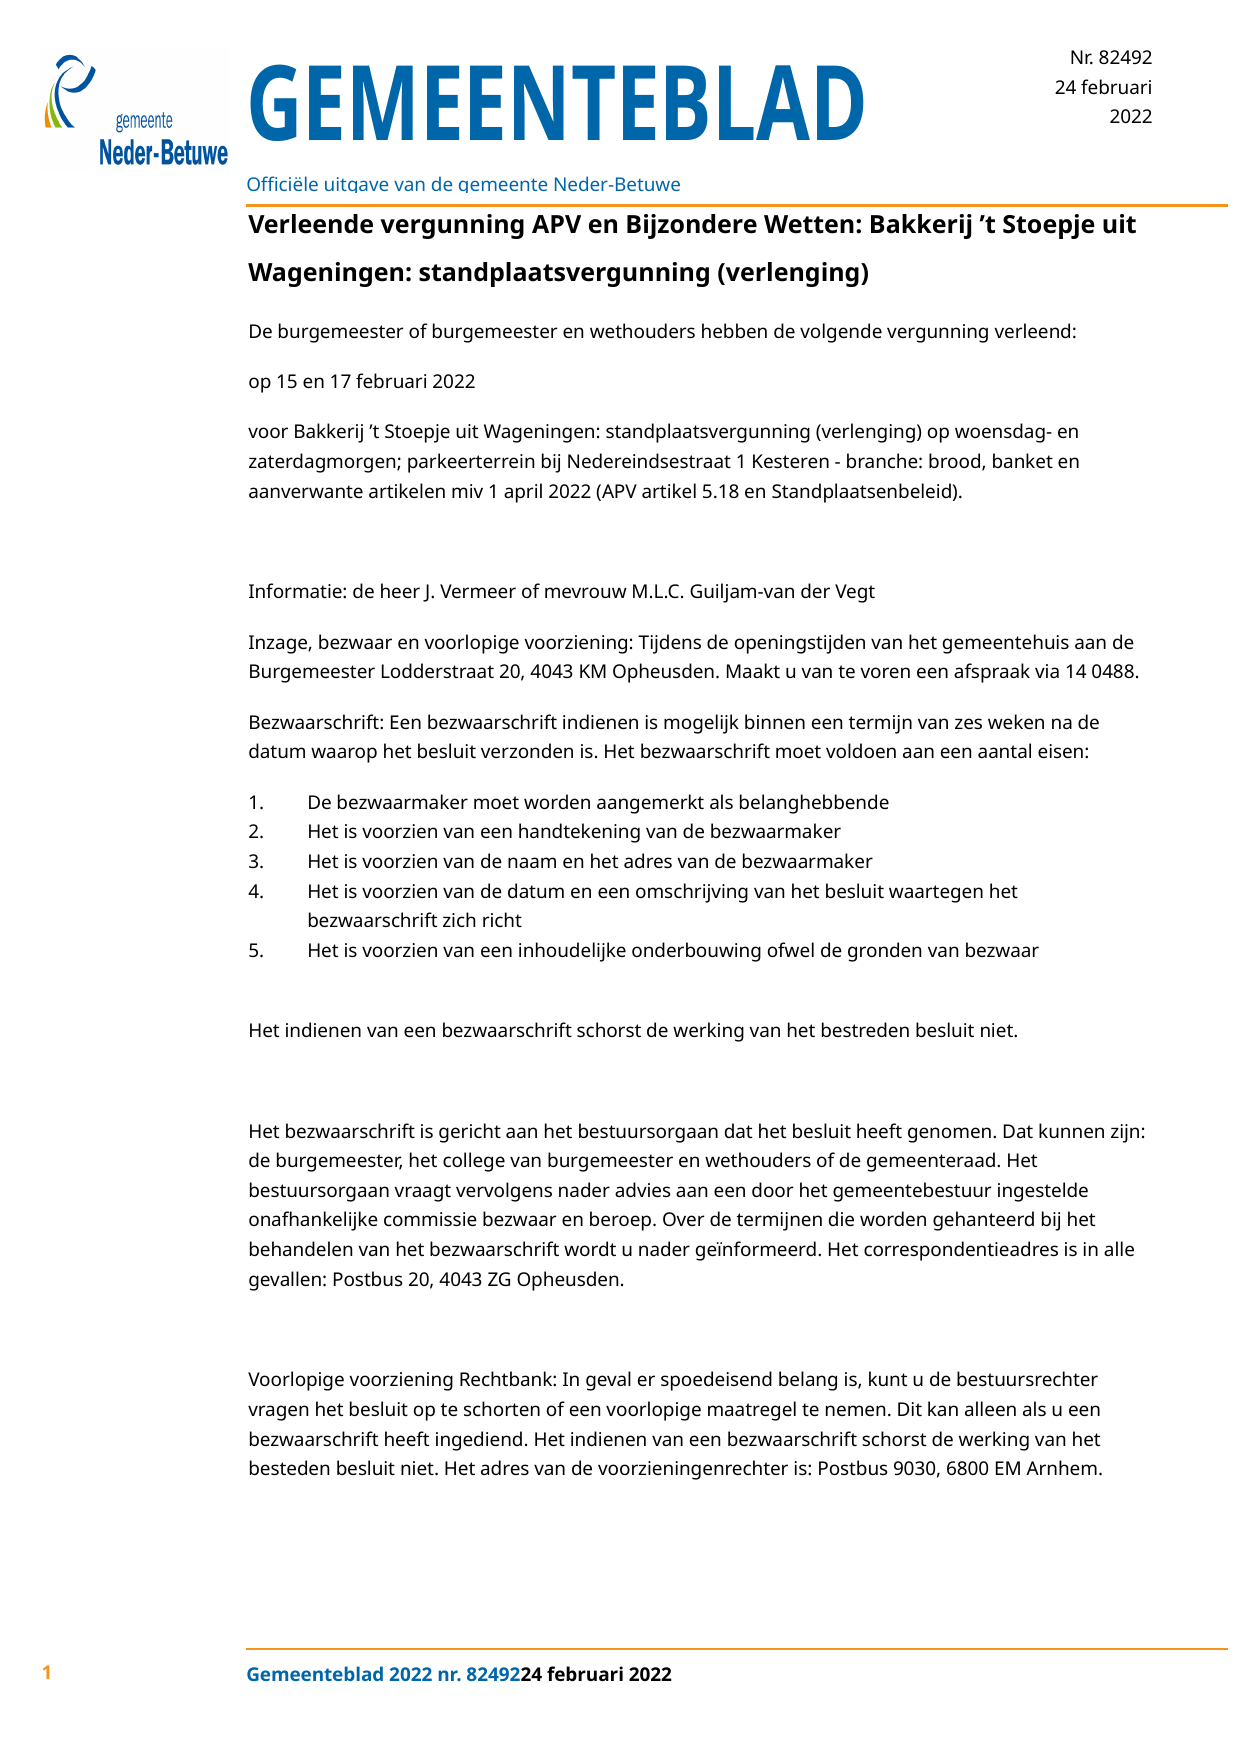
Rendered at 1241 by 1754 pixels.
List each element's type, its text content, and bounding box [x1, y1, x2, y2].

text Bezwaarschrift: Een bezwaarschrift indienen is mogelijk binnen een termijn van zes weken na de datum waarop het besluit verzonden is. Het bezwaarschrift moet voldoen aan een aantal eisen: [248, 709, 1152, 764]
text De burgemeester of burgemeester en wethouders hebben de volgende vergunning verleend: [248, 318, 1152, 344]
text Voorlopige voorziening Rechtbank: In geval er spoedeisend belang is, kunt u de bestuursrechter vragen het besluit op te schorten of een voorlopige maatregel te nemen. Dit kan alleen als u een bezwaarschrift heeft ingediend. Het indienen van een bezwaarschrift schorst de werking van het besteden besluit niet. Het adres van de voorzieningenrechter is: Postbus 9030, 6800 EM Arnhem. [248, 1367, 1152, 1481]
picture [41, 47, 231, 172]
list De bezwaarmaker moet worden aangemerkt als belanghebbende [248, 789, 1152, 815]
text Informatie: de heer J. Vermeer of mevrouw M.L.C. Guiljam-van der Vegt [248, 579, 1152, 604]
list Het is voorzien van een inhoudelijke onderbouwing ofwel de gronden van bezwaar [248, 937, 1152, 963]
text Het indienen van een bezwaarschrift schorst de werking van het bestreden besluit niet. [248, 1017, 1152, 1043]
text Het bezwaarschrift is gericht aan het bestuursorgaan dat het besluit heeft genomen. Dat kunnen zijn: de burgemeester, het college van burgemeester en wethouders of de gemeenteraad. Het bestuursorgaan vraagt vervolgens nader advies aan een door het gemeentebestuur ingestelde onafhankelijke commissie bezwaar en beroep. Over de termijnen die worden gehanteerd bij het behandelen van het bezwaarschrift wordt u nader geïnformeerd. Het correspondentieadres is in alle gevallen: Postbus 20, 4043 ZG Opheusden. [248, 1118, 1152, 1292]
text op 15 en 17 februari 2022 [248, 368, 1152, 394]
text voor Bakkerij ’t Stoepje uit Wageningen: standplaatsvergunning (verlenging) op woensdag- en zaterdagmorgen; parkeerterrein bij Nedereindsestraat 1 Kesteren - branche: brood, banket en aanverwante artikelen miv 1 april 2022 (APV artikel 5.18 en Standplaatsenbeleid). [248, 419, 1152, 504]
list Het is voorzien van een handtekening van de bezwaarmaker [248, 819, 1152, 844]
text Verleende vergunning APV en Bijzondere Wetten: Bakkerij ’t Stoepje uit Wageningen: standplaatsvergunning (verlenging) [248, 207, 1152, 288]
list Het is voorzien van de naam en het adres van de bezwaarmaker [248, 848, 1152, 874]
list Het is voorzien van de datum en een omschrijving van het besluit waartegen het bezwaarschrift zich richt [248, 878, 1152, 933]
text Inzage, bezwaar en voorlopige voorziening: Tijdens de openingstijden van het gemeentehuis aan de Burgemeester Lodderstraat 20, 4043 KM Opheusden. Maakt u van te voren een afspraak via 14 0488. [248, 629, 1152, 684]
